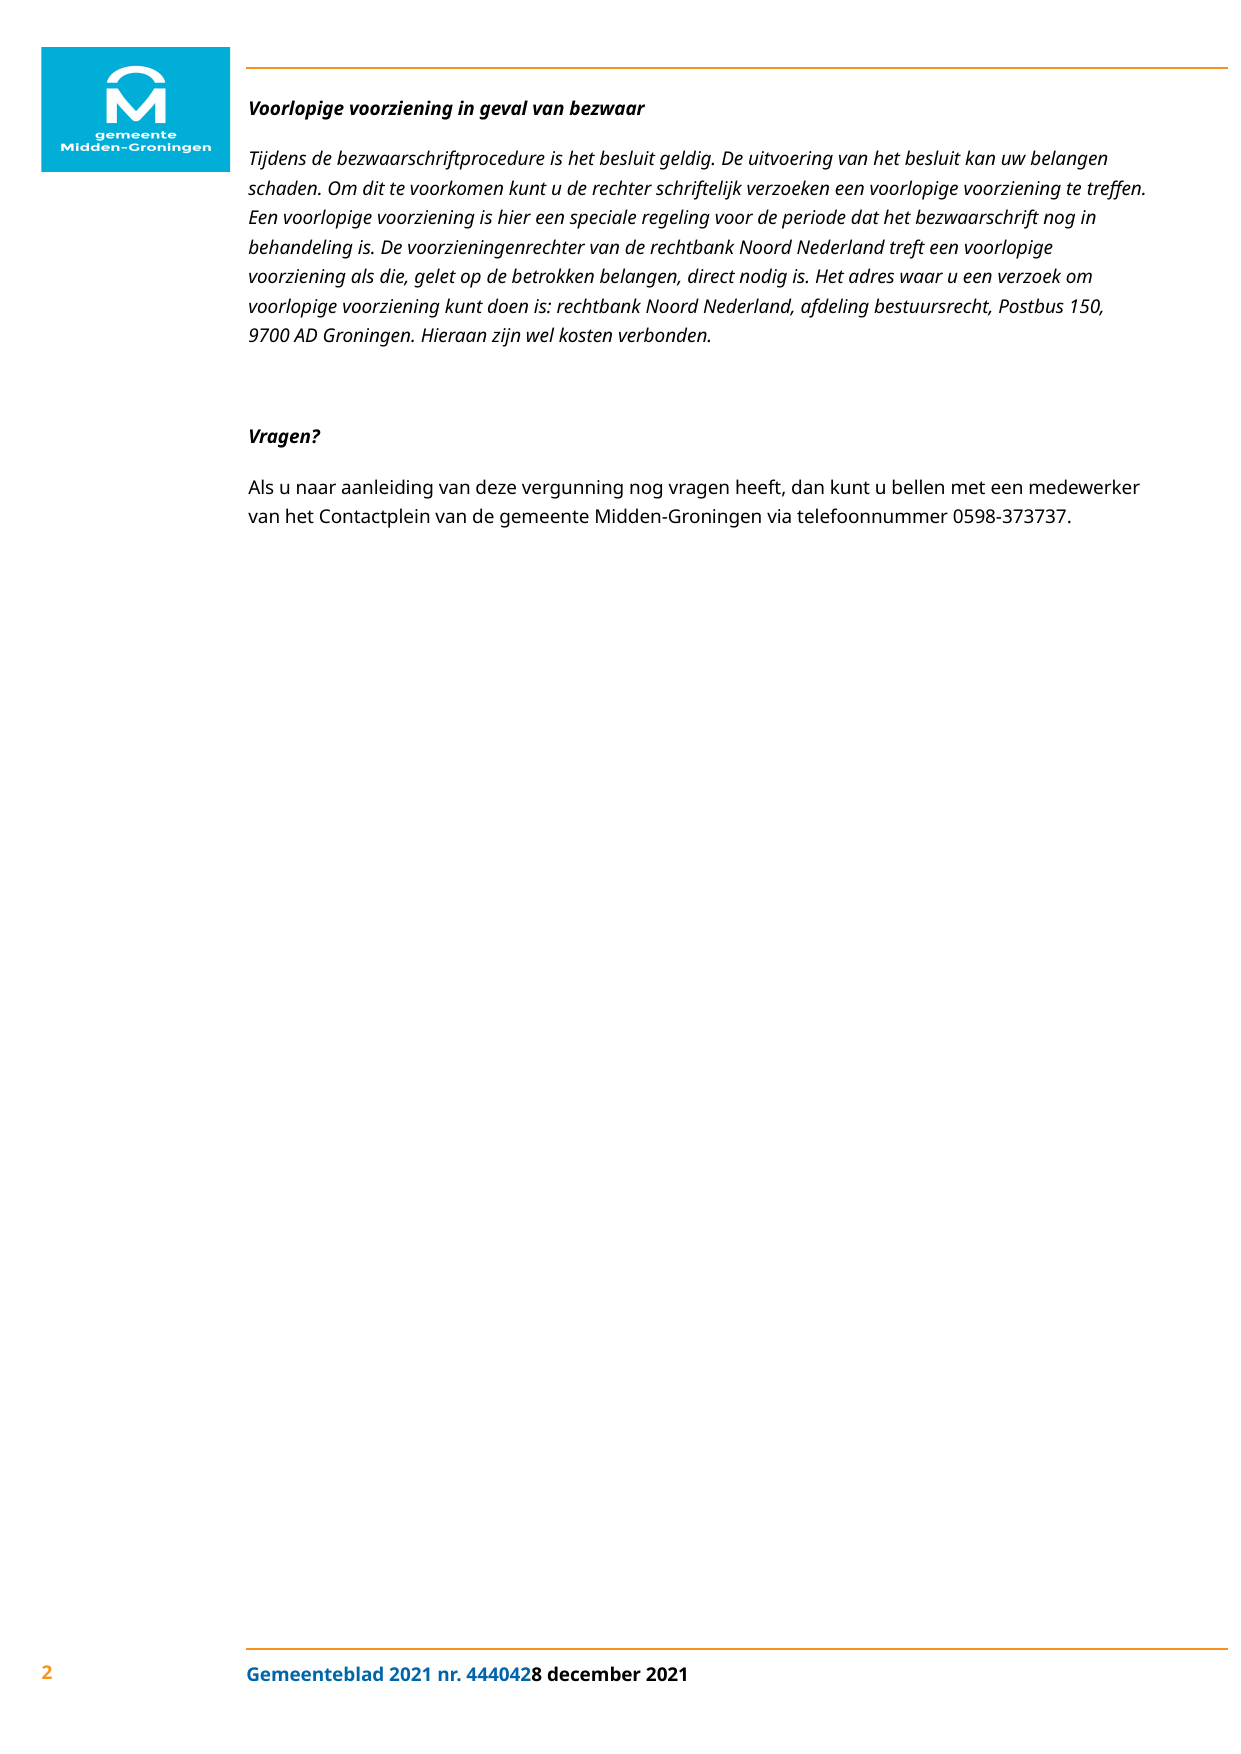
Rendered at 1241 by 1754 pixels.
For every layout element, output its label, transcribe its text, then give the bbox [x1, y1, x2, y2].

text Als u naar aanleiding van deze vergunning nog vragen heeft, dan kunt u bellen met een medewerker van het Contactplein van de gemeente Midden-Groningen via telefoonnummer 0598-373737. [248, 474, 1152, 529]
picture [107, 89, 165, 122]
text Tijdens de bezwaarschriftprocedure is het besluit geldig. De uitvoering van het besluit kan uw belangen schaden. Om dit te voorkomen kunt u de rechter schriftelijk verzoeken een voorlopige voorziening te treffen. Een voorlopige voorziening is hier een speciale regeling voor de periode dat het bezwaarschrift nog in behandeling is. De voorzieningenrechter van de rechtbank Noord Nederland treft een voorlopige voorziening als die, gelet op de betrokken belangen, direct nodig is. Het adres waar u een verzoek om voorlopige voorziening kunt doen is: rechtbank Noord Nederland, afdeling bestuursrecht, Postbus 150, 9700 AD Groningen. Hieraan zijn wel kosten verbonden. [248, 145, 1152, 348]
picture [108, 66, 164, 82]
text Vragen? [248, 423, 1152, 449]
text Voorlopige voorziening in geval van bezwaar [248, 95, 1152, 121]
picture [184, 146, 190, 153]
